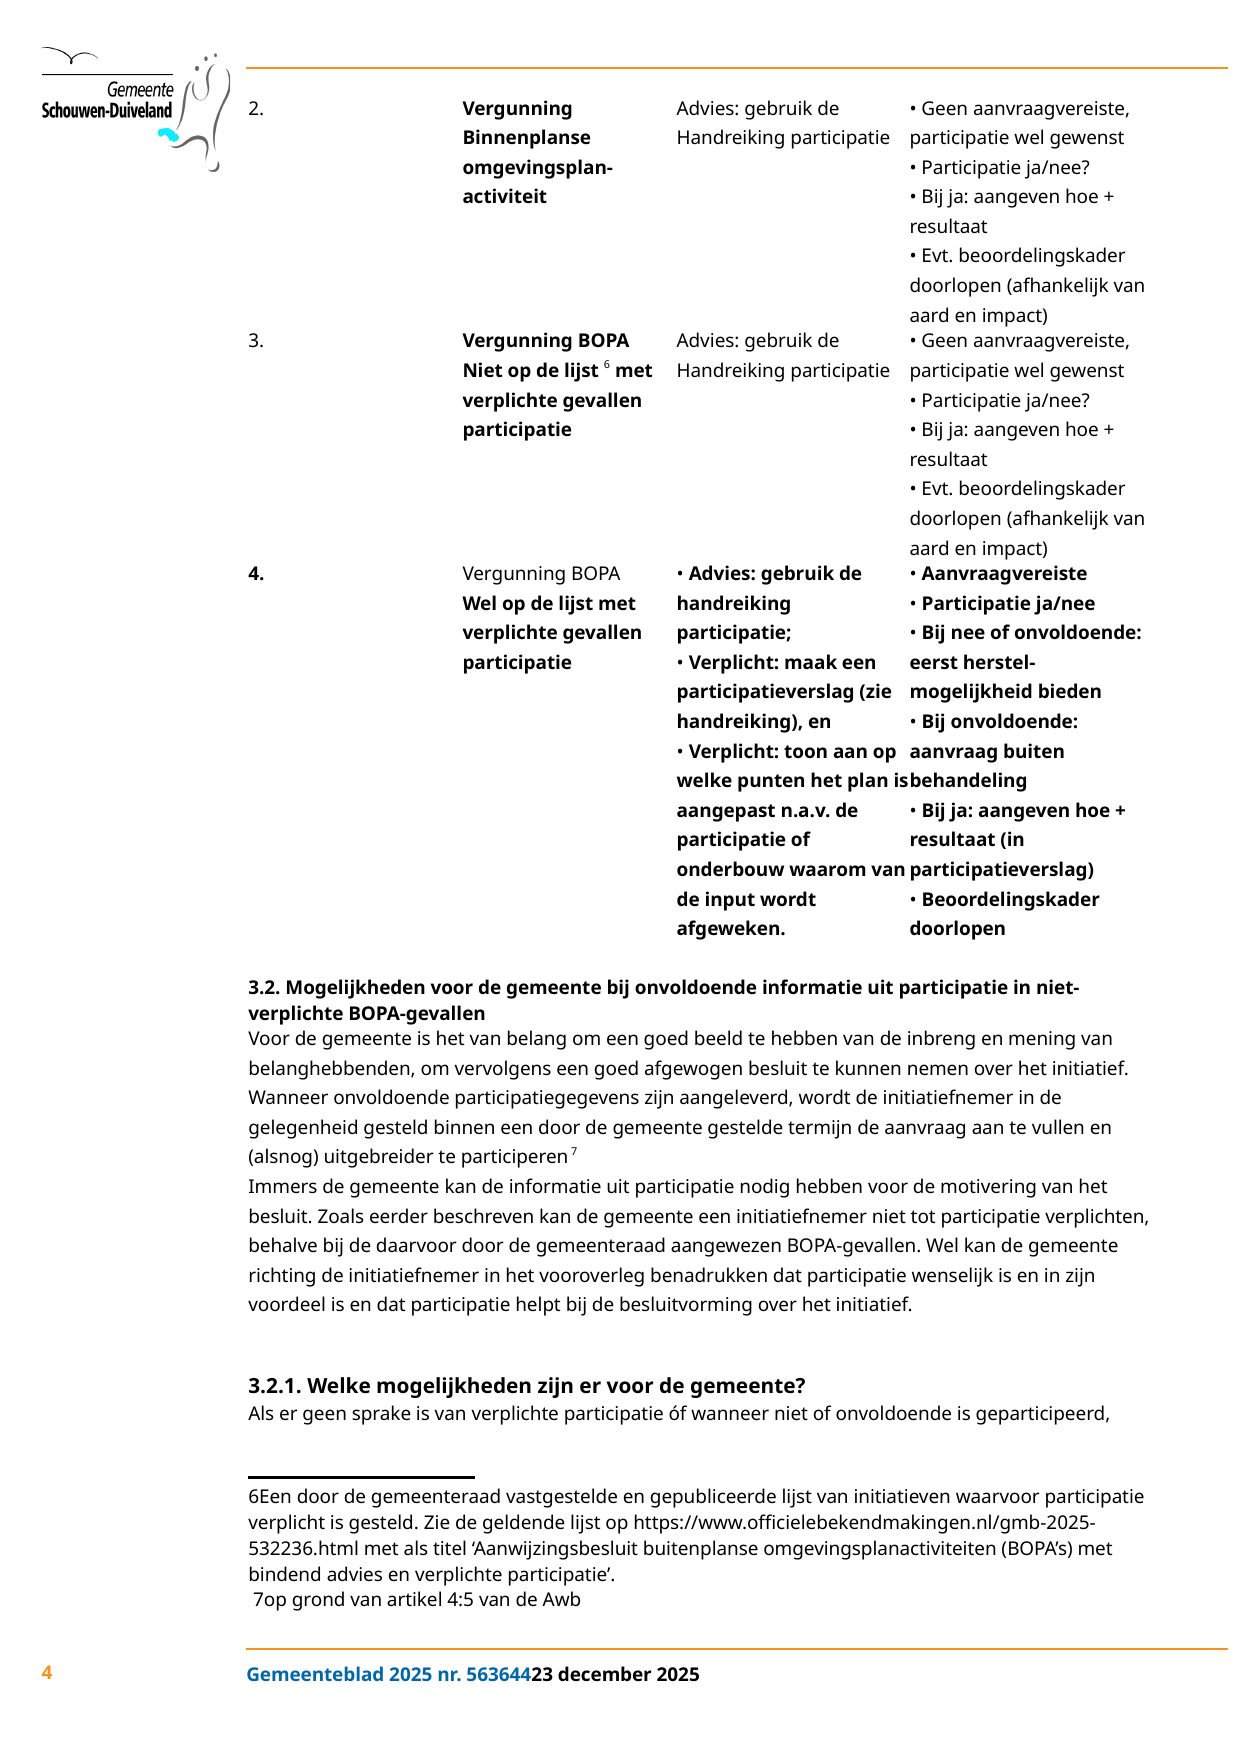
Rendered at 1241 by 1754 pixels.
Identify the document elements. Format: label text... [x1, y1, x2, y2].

text 3.2.1. Welke mogelijkheden zijn er voor de gemeente? [248, 1372, 1152, 1400]
text Immers de gemeente kan de informatie uit participatie nodig hebben voor de motivering van het besluit. Zoals eerder beschreven kan de gemeente een initiatiefnemer niet tot participatie verplichten, behalve bij de daarvoor door de gemeenteraad aangewezen BOPA-gevallen. Wel kan de gemeente richting de initiatiefnemer in het vooroverleg benadrukken dat participatie wenselijk is en in zijn voordeel is en dat participatie helpt bij de besluitvorming over het initiatief. [248, 1173, 1152, 1317]
text 3.2. Mogelijkheden voor de gemeente bij onvoldoende informatie uit participatie in niet-verplichte BOPA-gevallen [248, 974, 1152, 1025]
table_cell 3. [248, 328, 462, 560]
table_cell Vergunning BOPA Niet op de lijst met verplichte gevallen participatie [462, 328, 676, 560]
table_cell 4. [248, 560, 462, 941]
table_cell Vergunning BOPA Wel op de lijst met verplichte gevallen participatie [462, 560, 676, 941]
table_cell • Advies: gebruik de handreiking participatie; • Verplicht: maak een participatieverslag (zie handreiking), en • Verplicht: toon aan op welke punten het plan is aangepast n.a.v. de participatie of onderbouw waarom van de input wordt afgeweken. [676, 560, 909, 941]
picture [41, 47, 231, 172]
table_cell • Aanvraagvereiste • Participatie ja/nee • Bij nee of onvoldoende: eerst herstel-mogelijkheid bieden • Bij onvoldoende: aanvraag buiten behandeling • Bij ja: aangeven hoe + resultaat (in participatieverslag) • Beoordelingskader doorlopen [909, 560, 1152, 941]
text Voor de gemeente is het van belang om een goed beeld te hebben van de inbreng en mening van belanghebbenden, om vervolgens een goed afgewogen besluit te kunnen nemen over het initiatief. Wanneer onvoldoende participatiegegevens zijn aangeleverd, wordt de initiatiefnemer in de gelegenheid gesteld binnen een door de gemeente gestelde termijn de aanvraag aan te vullen en (alsnog) uitgebreider te participeren [248, 1025, 1152, 1169]
table_cell Vergunning Binnenplanse omgevingsplan-activiteit [462, 95, 676, 328]
text op grond van artikel 4:5 van de Awb [248, 1586, 1152, 1612]
table_cell Advies: gebruik de Handreiking participatie [676, 328, 909, 560]
table_cell • Geen aanvraagvereiste, participatie wel gewenst • Participatie ja/nee? • Bij ja: aangeven hoe + resultaat • Evt. beoordelingskader doorlopen (afhankelijk van aard en impact) [909, 328, 1152, 560]
text Als er geen sprake is van verplichte participatie óf wanneer niet of onvoldoende is geparticipeerd, [248, 1400, 1152, 1426]
table_cell 2. [248, 95, 462, 328]
table_cell • Geen aanvraagvereiste, participatie wel gewenst • Participatie ja/nee? • Bij ja: aangeven hoe + resultaat • Evt. beoordelingskader doorlopen (afhankelijk van aard en impact) [909, 95, 1152, 328]
table_cell Advies: gebruik de Handreiking participatie [676, 95, 909, 328]
